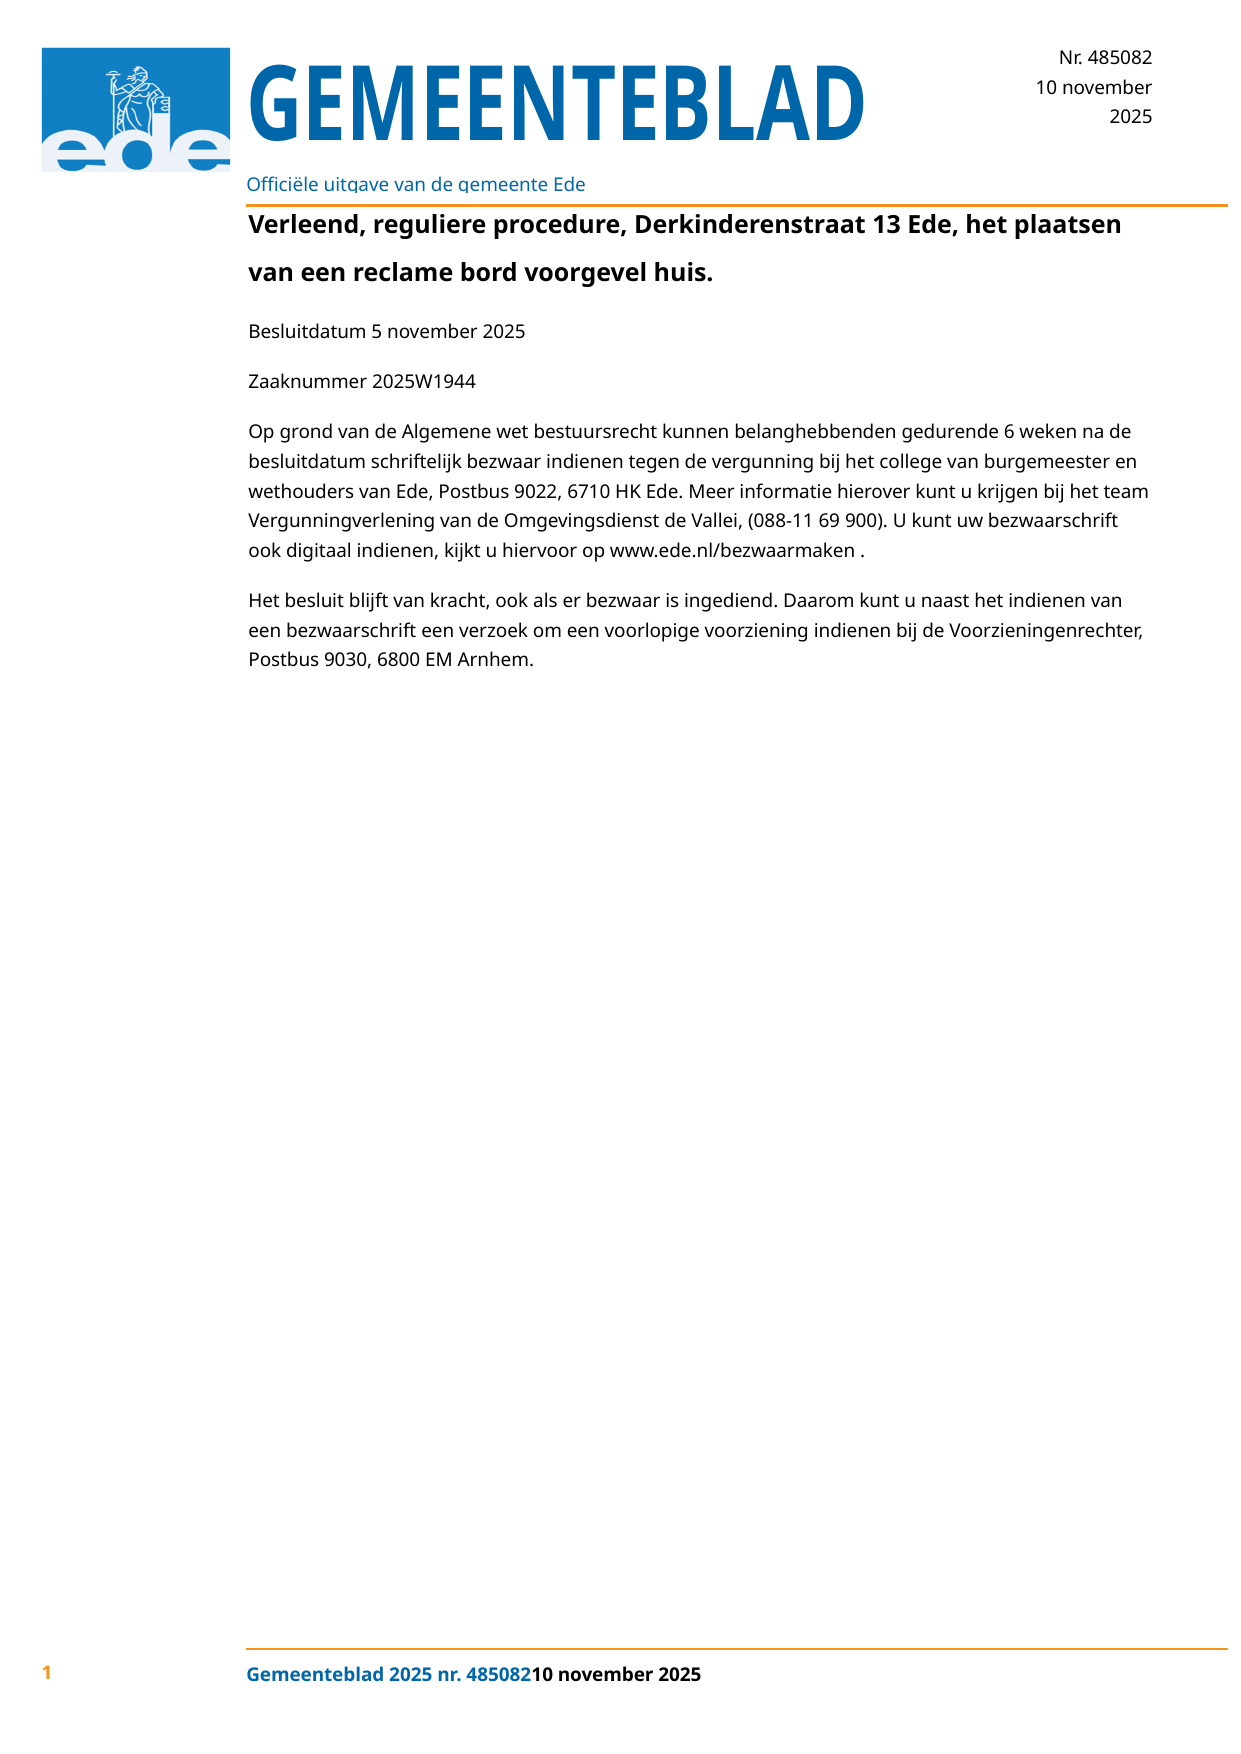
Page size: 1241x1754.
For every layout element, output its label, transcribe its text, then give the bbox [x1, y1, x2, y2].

text Verleend, reguliere procedure, Derkinderenstraat 13 Ede, het plaatsen van een reclame bord voorgevel huis. [248, 207, 1152, 288]
text Besluitdatum 5 november 2025 [248, 318, 1152, 344]
picture [41, 47, 231, 172]
text Het besluit blijft van kracht, ook als er bezwaar is ingediend. Daarom kunt u naast het indienen van een bezwaarschrift een verzoek om een voorlopige voorziening indienen bij de Voorzieningenrechter, Postbus 9030, 6800 EM Arnhem. [248, 587, 1152, 672]
text Op grond van de Algemene wet bestuursrecht kunnen belanghebbenden gedurende 6 weken na de besluitdatum schriftelijk bezwaar indienen tegen de vergunning bij het college van burgemeester en wethouders van Ede, Postbus 9022, 6710 HK Ede. Meer informatie hierover kunt u krijgen bij het team Vergunningverlening van de Omgevingsdienst de Vallei, (088-11 69 900). U kunt uw bezwaarschrift ook digitaal indienen, kijkt u hiervoor op www.ede.nl/bezwaarmaken . [248, 419, 1152, 563]
text Zaaknummer 2025W1944 [248, 368, 1152, 394]
